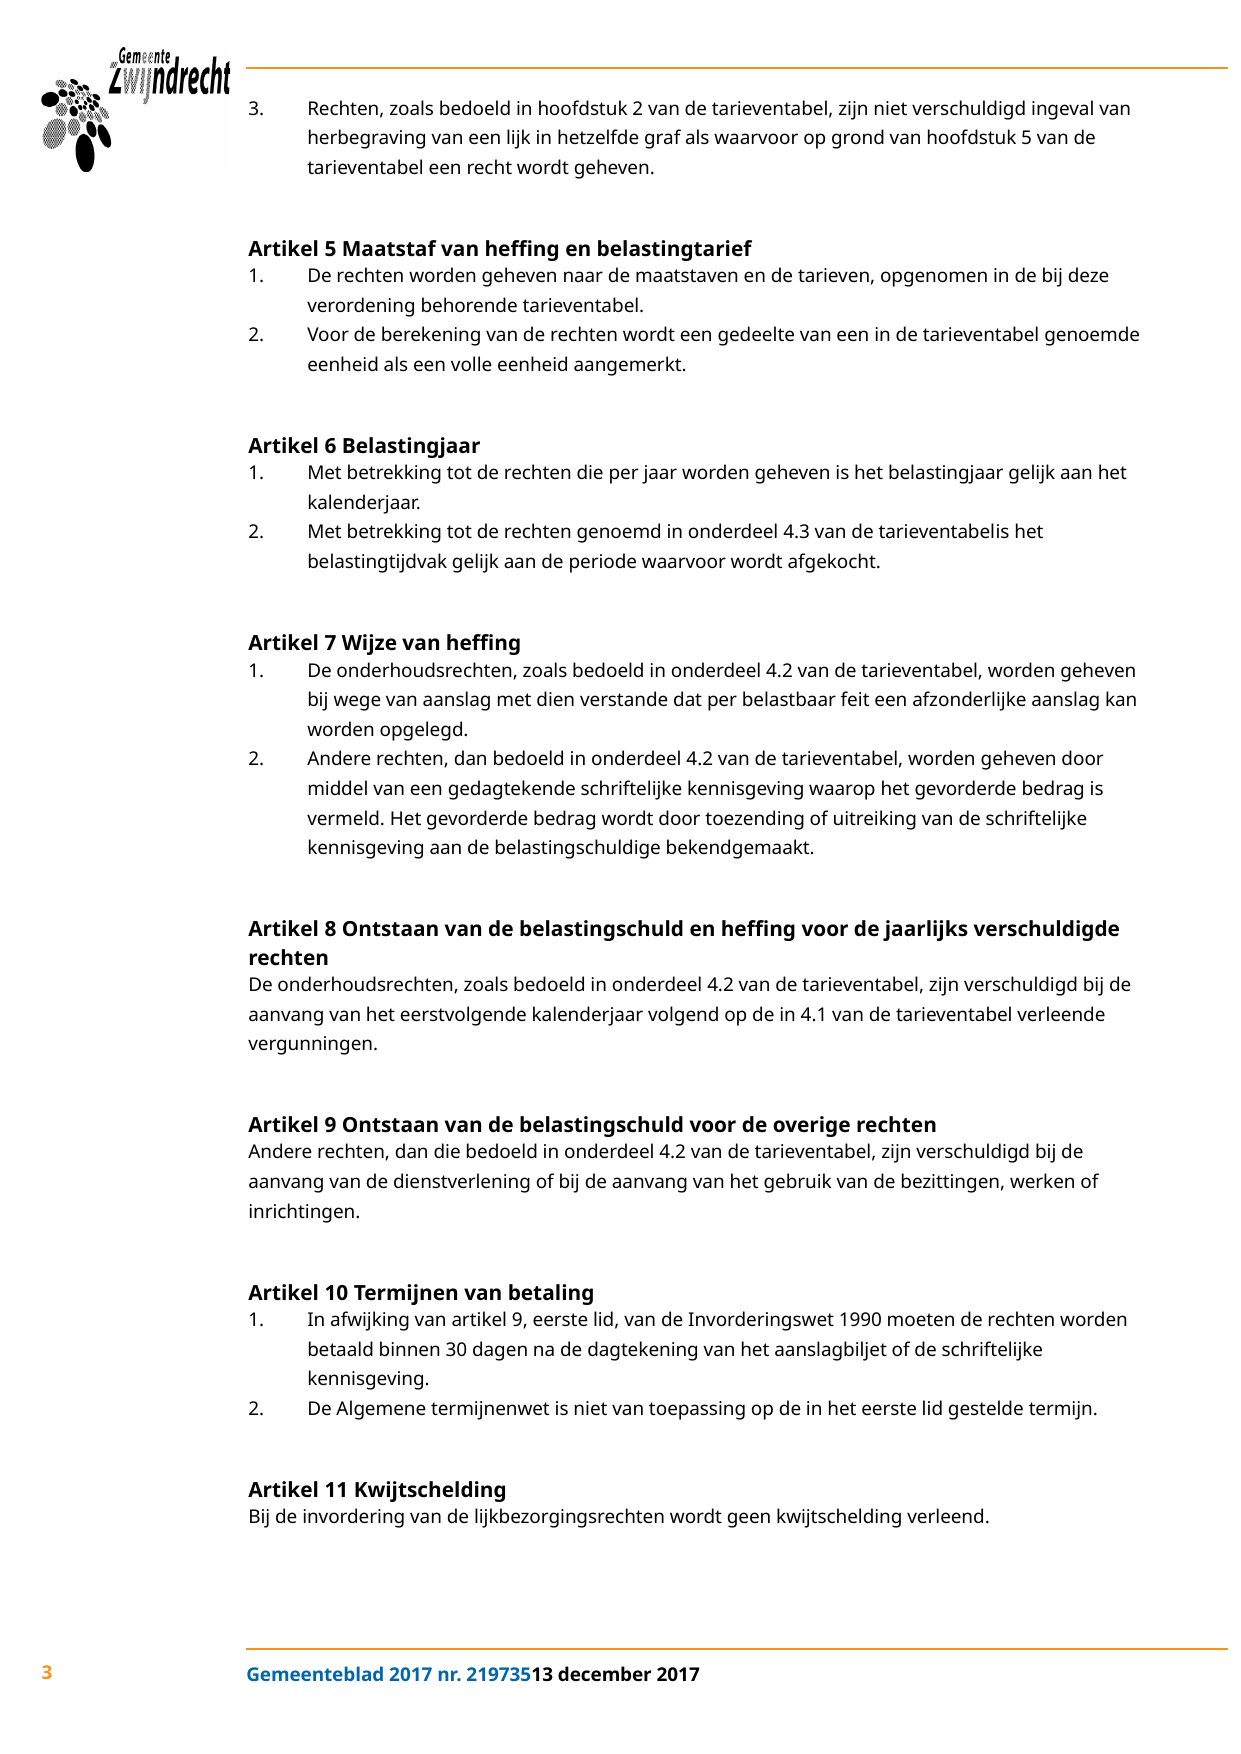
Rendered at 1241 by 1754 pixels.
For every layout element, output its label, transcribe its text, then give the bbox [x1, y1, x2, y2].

list Voor de berekening van de rechten wordt een gedeelte van een in de tarieventabel genoemde eenheid als een volle eenheid aangemerkt. [248, 322, 1152, 377]
text Artikel 11 Kwijtschelding [248, 1475, 1152, 1503]
list Rechten, zoals bedoeld in hoofdstuk 2 van de tarieventabel, zijn niet verschuldigd ingeval van herbegraving van een lijk in hetzelfde graf als waarvoor op grond van hoofdstuk 5 van de tarieventabel een recht wordt geheven. [248, 95, 1152, 180]
text Bij de invordering van de lijkbezorgingsrechten wordt geen kwijtschelding verleend. [248, 1503, 1152, 1529]
text De onderhoudsrechten, zoals bedoeld in onderdeel 4.2 van de tarieventabel, zijn verschuldigd bij de aanvang van het eerstvolgende kalenderjaar volgend op de in 4.1 van de tarieventabel verleende vergunningen. [248, 971, 1152, 1056]
list Met betrekking tot de rechten genoemd in onderdeel 4.3 van de tarieventabelis het belastingtijdvak gelijk aan de periode waarvoor wordt afgekocht. [248, 519, 1152, 574]
text Andere rechten, dan die bedoeld in onderdeel 4.2 van de tarieventabel, zijn verschuldigd bij de aanvang van de dienstverlening of bij de aanvang van het gebruik van de bezittingen, werken of inrichtingen. [248, 1139, 1152, 1224]
text Artikel 5 Maatstaf van heffing en belastingtarief [248, 234, 1152, 262]
text Artikel 7 Wijze van heffing [248, 628, 1152, 657]
list Andere rechten, dan bedoeld in onderdeel 4.2 van de tarieventabel, worden geheven door middel van een gedagtekende schriftelijke kennisgeving waarop het gevorderde bedrag is vermeld. Het gevorderde bedrag wordt door toezending of uitreiking van de schriftelijke kennisgeving aan de belastingschuldige bekendgemaakt. [248, 746, 1152, 860]
text Artikel 9 Ontstaan van de belastingschuld voor de overige rechten [248, 1110, 1152, 1139]
list Met betrekking tot de rechten die per jaar worden geheven is het belastingjaar gelijk aan het kalenderjaar. [248, 459, 1152, 515]
list In afwijking van artikel 9, eerste lid, van de Invorderingswet 1990 moeten de rechten worden betaald binnen 30 dagen na de dagtekening van het aanslagbiljet of de schriftelijke kennisgeving. [248, 1306, 1152, 1391]
text Artikel 8 Ontstaan van de belastingschuld en heffing voor de jaarlijks verschuldigde rechten [248, 914, 1152, 971]
text Artikel 6 Belastingjaar [248, 431, 1152, 459]
picture [41, 47, 231, 172]
text Artikel 10 Termijnen van betaling [248, 1278, 1152, 1306]
list De onderhoudsrechten, zoals bedoeld in onderdeel 4.2 van de tarieventabel, worden geheven bij wege van aanslag met dien verstande dat per belastbaar feit een afzonderlijke aanslag kan worden opgelegd. [248, 657, 1152, 742]
list De rechten worden geheven naar de maatstaven en de tarieven, opgenomen in de bij deze verordening behorende tarieventabel. [248, 262, 1152, 318]
list De Algemene termijnenwet is niet van toepassing op de in het eerste lid gestelde termijn. [248, 1395, 1152, 1421]
